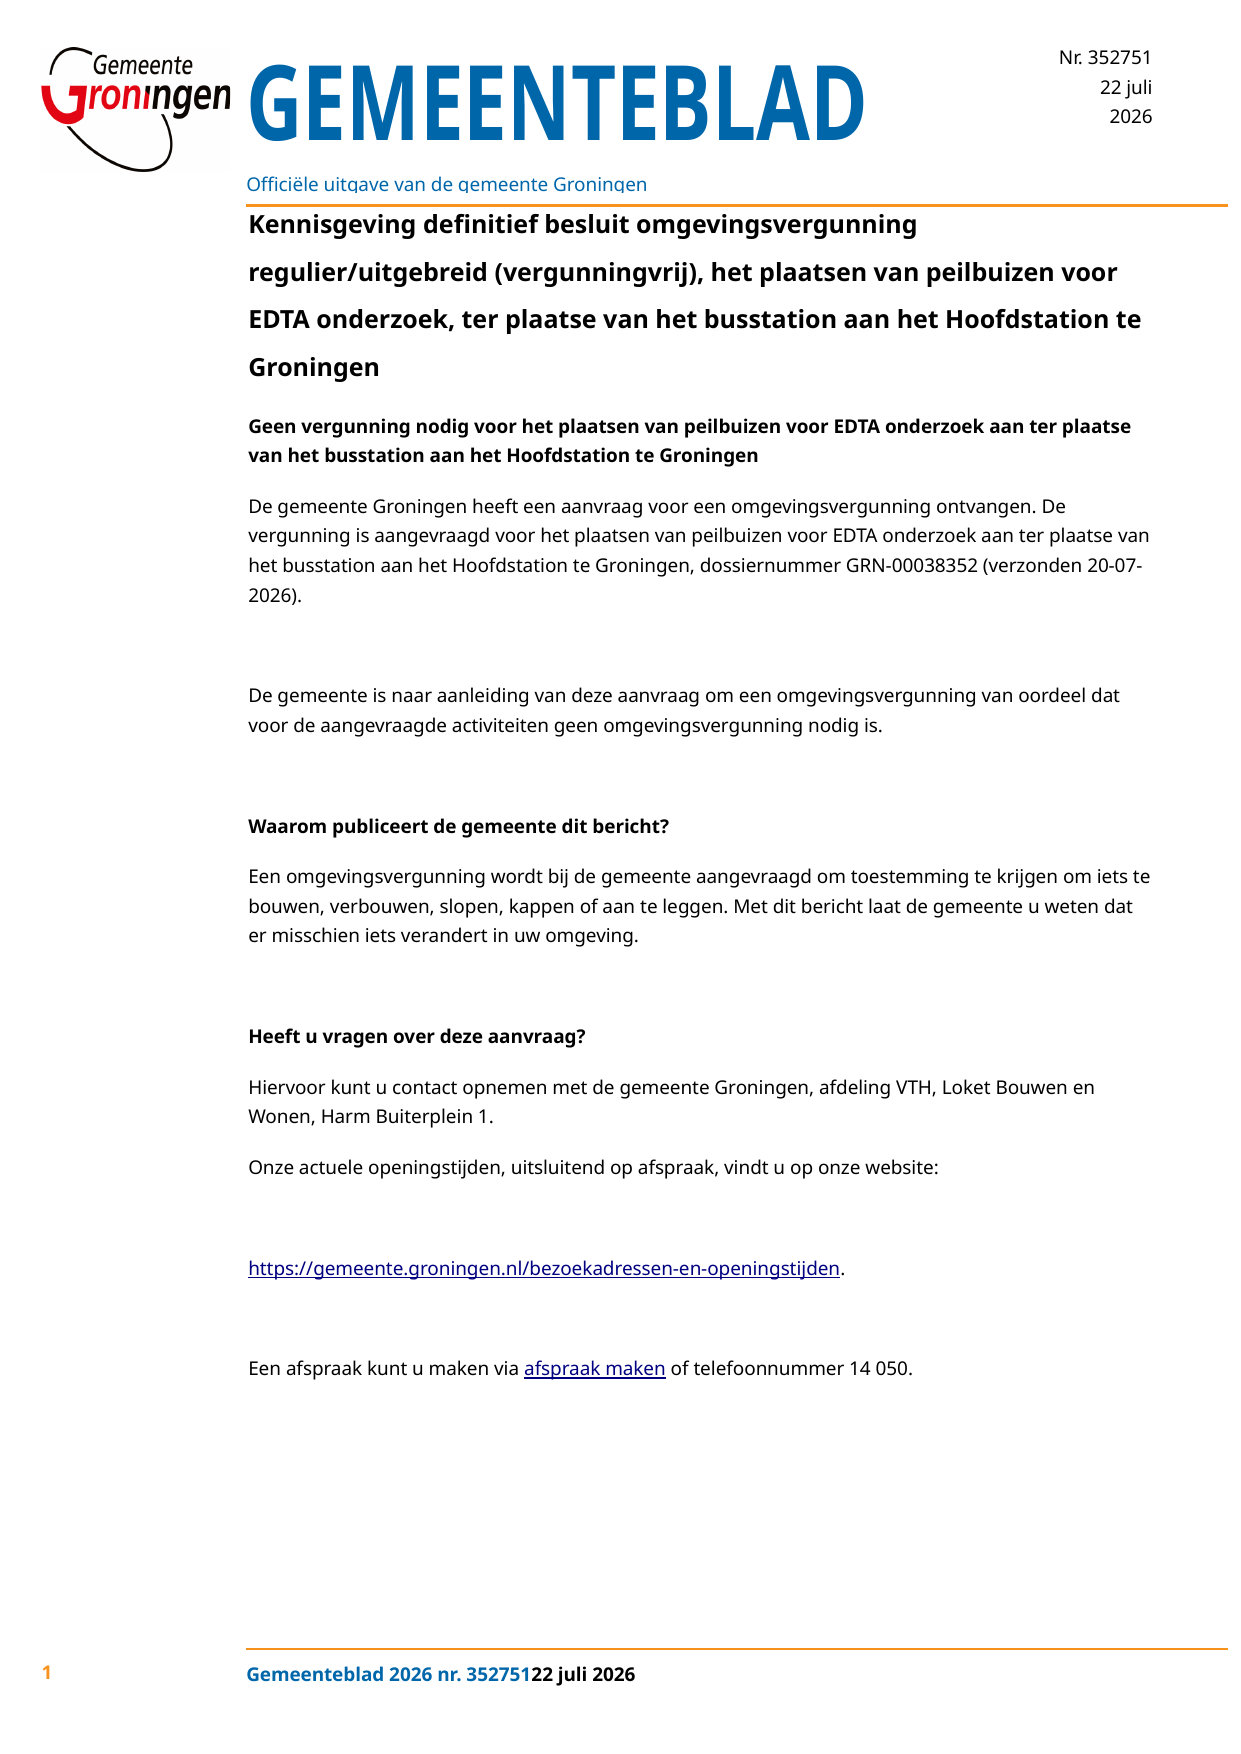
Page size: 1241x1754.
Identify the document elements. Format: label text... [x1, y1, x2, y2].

text Onze actuele openingstijden, uitsluitend op afspraak, vindt u op onze website: [248, 1154, 1152, 1180]
text Waarom publiceert de gemeente dit bericht? [248, 813, 1152, 839]
text Een omgevingsvergunning wordt bij de gemeente aangevraagd om toestemming te krijgen om iets te bouwen, verbouwen, slopen, kappen of aan te leggen. Met dit bericht laat de gemeente u weten dat er misschien iets verandert in uw omgeving. [248, 863, 1152, 948]
text Heeft u vragen over deze aanvraag? [248, 1023, 1152, 1049]
text De gemeente Groningen heeft een aanvraag voor een omgevingsvergunning ontvangen. De vergunning is aangevraagd voor het plaatsen van peilbuizen voor EDTA onderzoek aan ter plaatse van het busstation aan het Hoofdstation te Groningen, dossiernummer GRN-00038352 (verzonden 20-07-2026). [248, 493, 1152, 608]
picture [41, 47, 231, 172]
text Hiervoor kunt u contact opnemen met de gemeente Groningen, afdeling VTH, Loket Bouwen en Wonen, Harm Buiterplein 1. [248, 1074, 1152, 1129]
text Een afspraak kunt u maken via afspraak maken of telefoonnummer 14 050. [248, 1356, 1152, 1381]
text https://gemeente.groningen.nl/bezoekadressen-en-openingstijden. [248, 1255, 1152, 1281]
text Geen vergunning nodig voor het plaatsen van peilbuizen voor EDTA onderzoek aan ter plaatse van het busstation aan het Hoofdstation te Groningen [248, 413, 1152, 468]
text Kennisgeving definitief besluit omgevingsvergunning regulier/uitgebreid (vergunningvrij), het plaatsen van peilbuizen voor EDTA onderzoek, ter plaatse van het busstation aan het Hoofdstation te Groningen [248, 207, 1152, 384]
text De gemeente is naar aanleiding van deze aanvraag om een omgevingsvergunning van oordeel dat voor de aangevraagde activiteiten geen omgevingsvergunning nodig is. [248, 683, 1152, 738]
